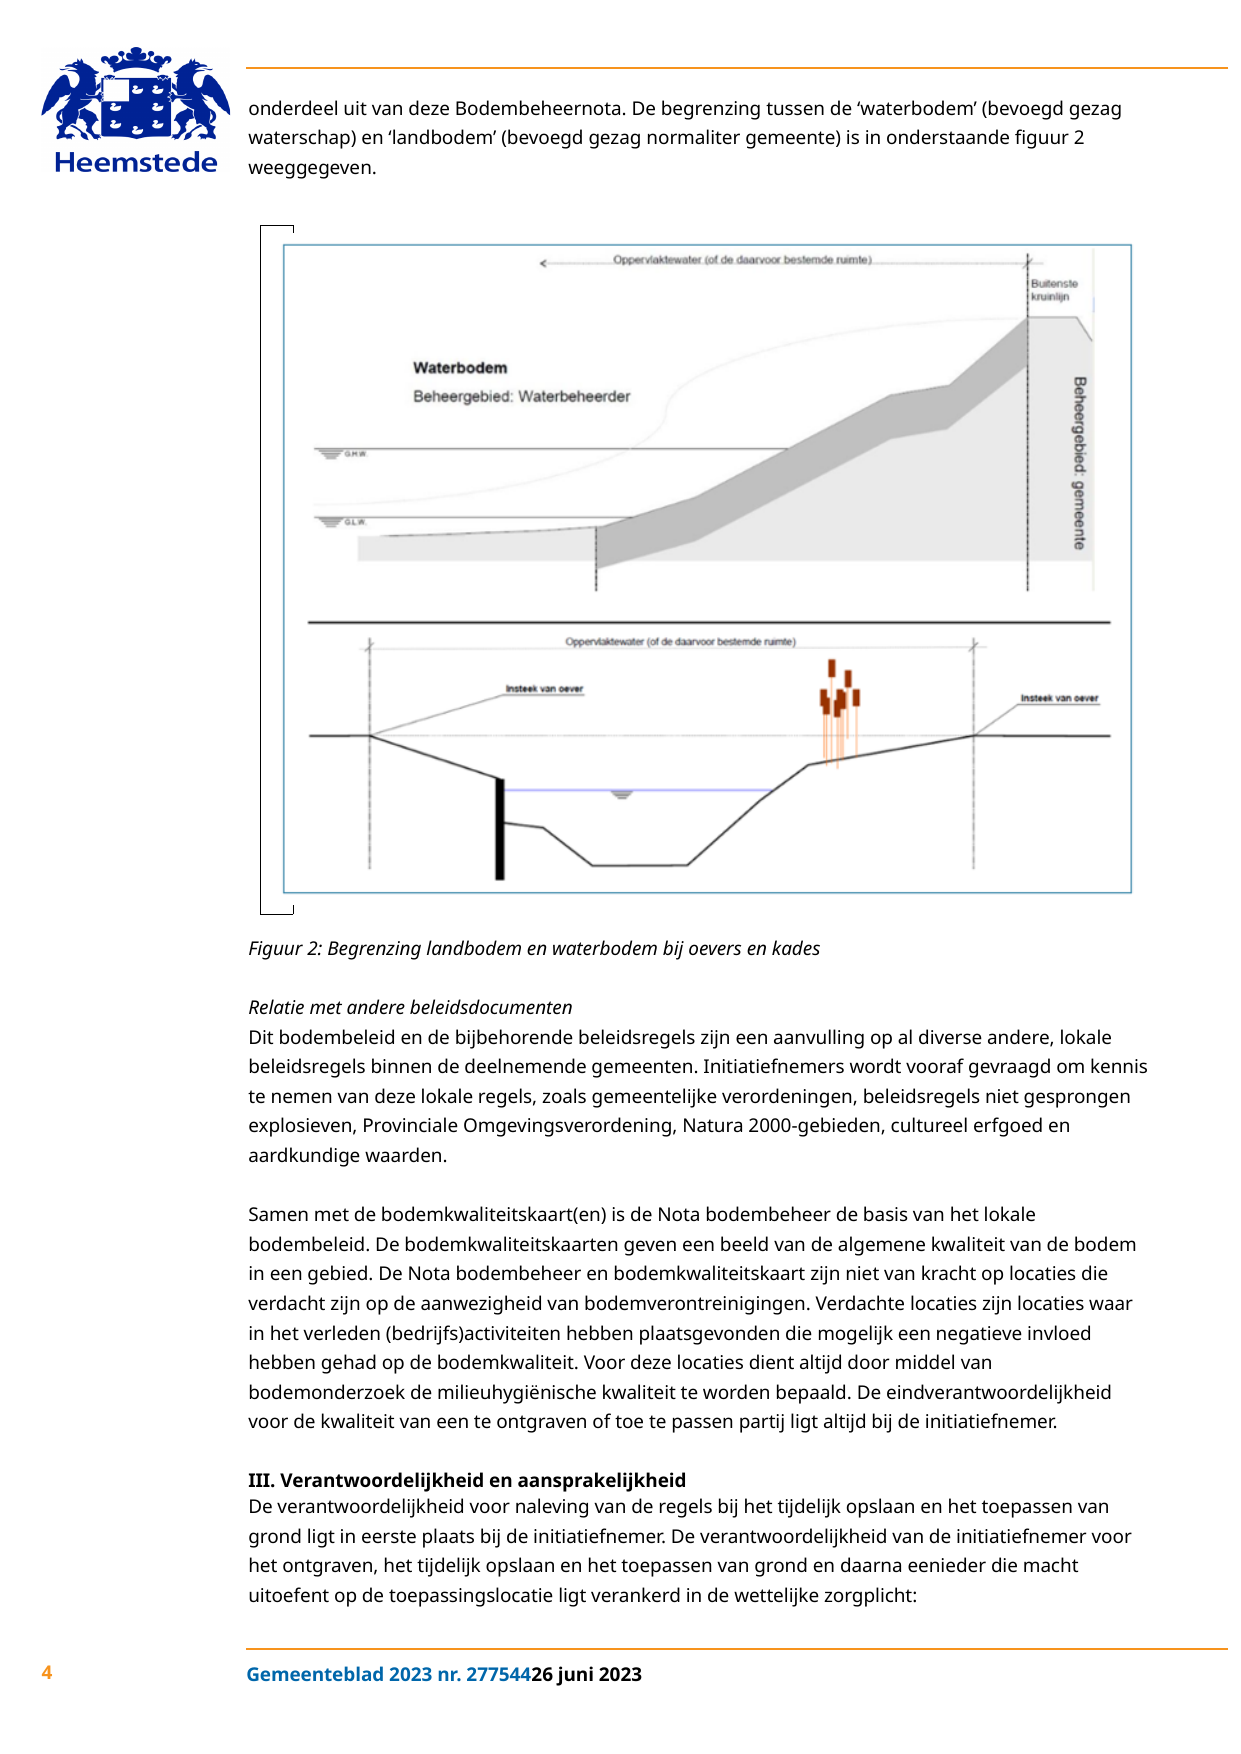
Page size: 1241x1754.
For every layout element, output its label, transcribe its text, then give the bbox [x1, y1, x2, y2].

text onderdeel uit van deze Bodembeheernota. De begrenzing tussen de ‘waterbodem’ (bevoegd gezag waterschap) en ‘landbodem’ (bevoegd gezag normaliter gemeente) is in onderstaande figuur 2 weeggegeven. [248, 95, 1152, 180]
text Samen met de bodemkwaliteitskaart(en) is de Nota bodembeheer de basis van het lokale bodembeleid. De bodemkwaliteitskaarten geven een beeld van de algemene kwaliteit van de bodem in een gebied. De Nota bodembeheer en bodemkwaliteitskaart zijn niet van kracht op locaties die verdacht zijn op de aanwezigheid van bodemverontreinigingen. Verdachte locaties zijn locaties waar in het verleden (bedrijfs)activiteiten hebben plaatsgevonden die mogelijk een negatieve invloed hebben gehad op de bodemkwaliteit. Voor deze locaties dient altijd door middel van bodemonderzoek de milieuhygiënische kwaliteit te worden bepaald. De eindverantwoordelijkheid voor de kwaliteit van een te ontgraven of toe te passen partij ligt altijd bij de initiatiefnemer. [248, 1201, 1152, 1434]
text III. Verantwoordelijkheid en aansprakelijkheid [248, 1468, 1152, 1493]
text Figuur 2: Begrenzing landbodem en waterbodem bij oevers en kades [248, 935, 1152, 961]
text De verantwoordelijkheid voor naleving van de regels bij het tijdelijk opslaan en het toepassen van grond ligt in eerste plaats bij de initiatiefnemer. De verantwoordelijkheid van de initiatiefnemer voor het ontgraven, het tijdelijk opslaan en het toepassen van grond en daarna eenieder die macht uitoefent op de toepassingslocatie ligt verankerd in de wettelijke zorgplicht: [248, 1493, 1152, 1608]
picture [41, 47, 231, 172]
text Dit bodembeleid en de bijbehorende beleidsregels zijn een aanvulling op al diverse andere, lokale beleidsregels binnen de deelnemende gemeenten. Initiatiefnemers wordt vooraf gevraagd om kennis te nemen van deze lokale regels, zoals gemeentelijke verordeningen, beleidsregels niet gesprongen explosieven, Provinciale Omgevingsverordening, Natura 2000-gebieden, cultureel erfgoed en aardkundige waarden. [248, 1024, 1152, 1168]
picture [268, 233, 1155, 905]
text Relatie met andere beleidsdocumenten [248, 994, 1152, 1020]
